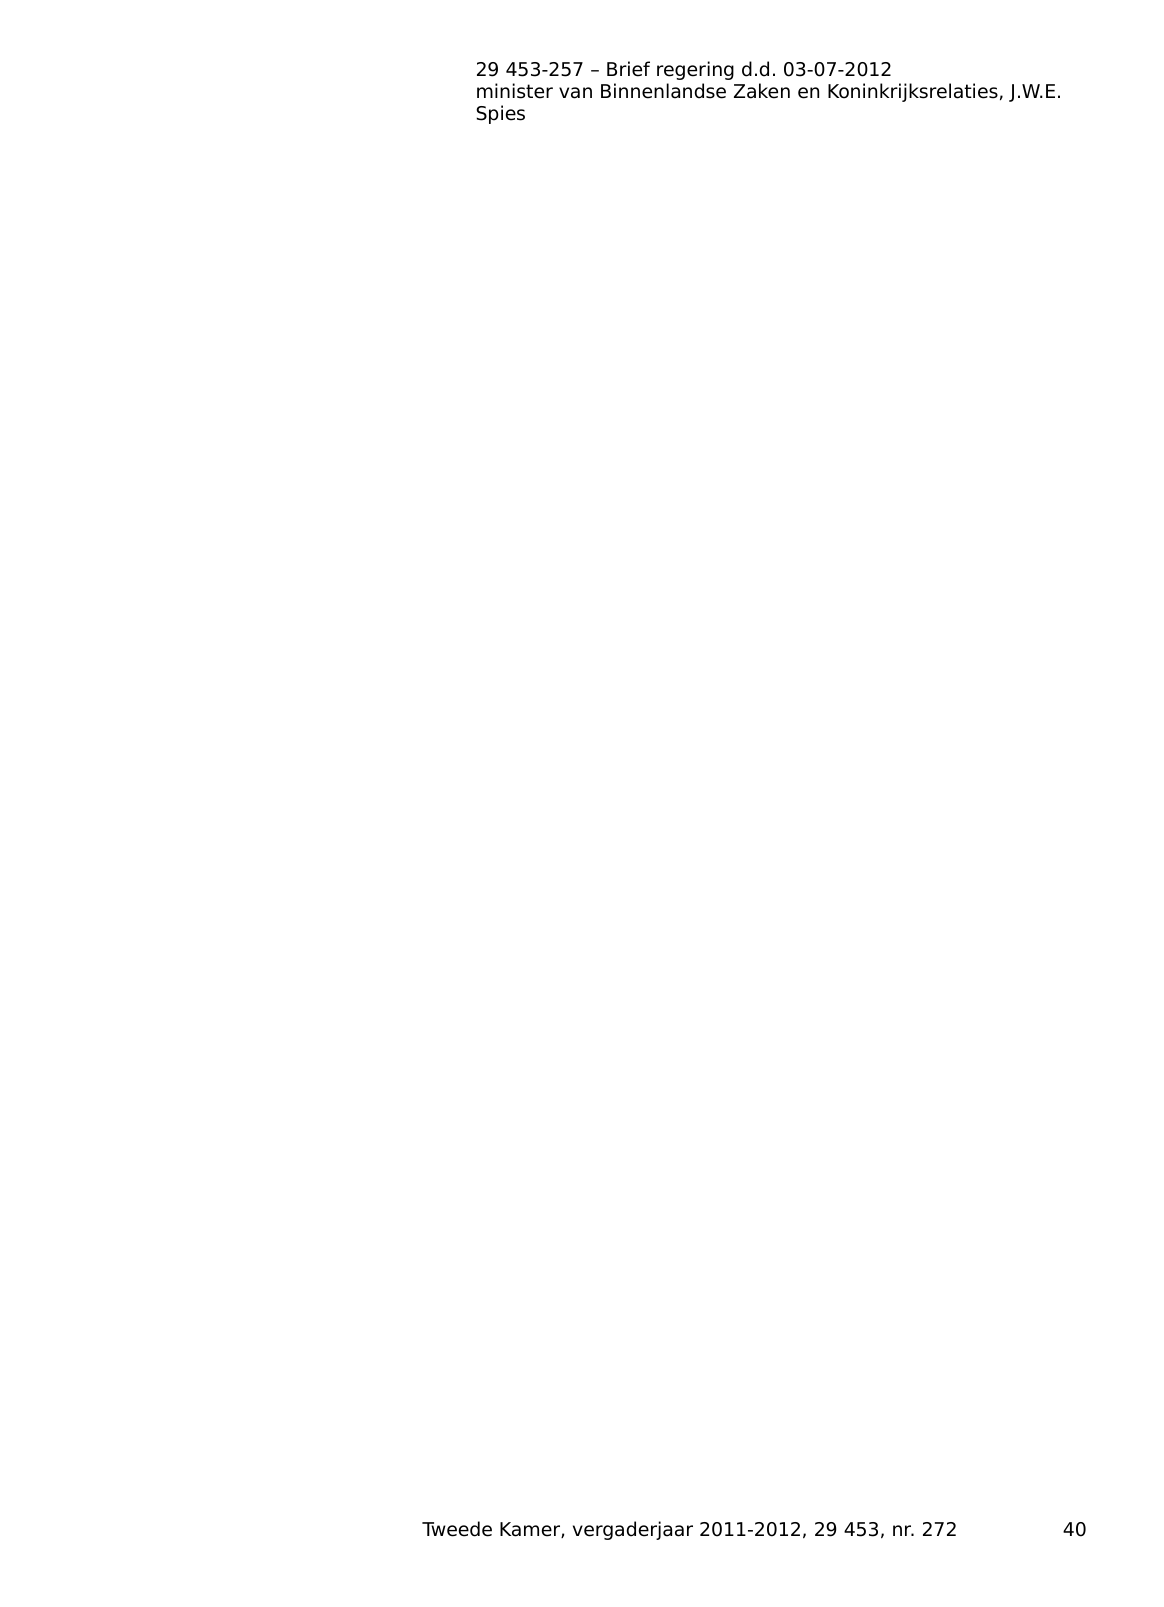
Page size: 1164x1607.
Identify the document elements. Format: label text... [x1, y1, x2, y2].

text minister van Binnenlandse Zaken en Koninkrijksrelaties, J.W.E. Spies [475, 81, 1087, 125]
text 29 453-257 – Brief regering d.d. 03-07-2012 [475, 59, 1087, 81]
